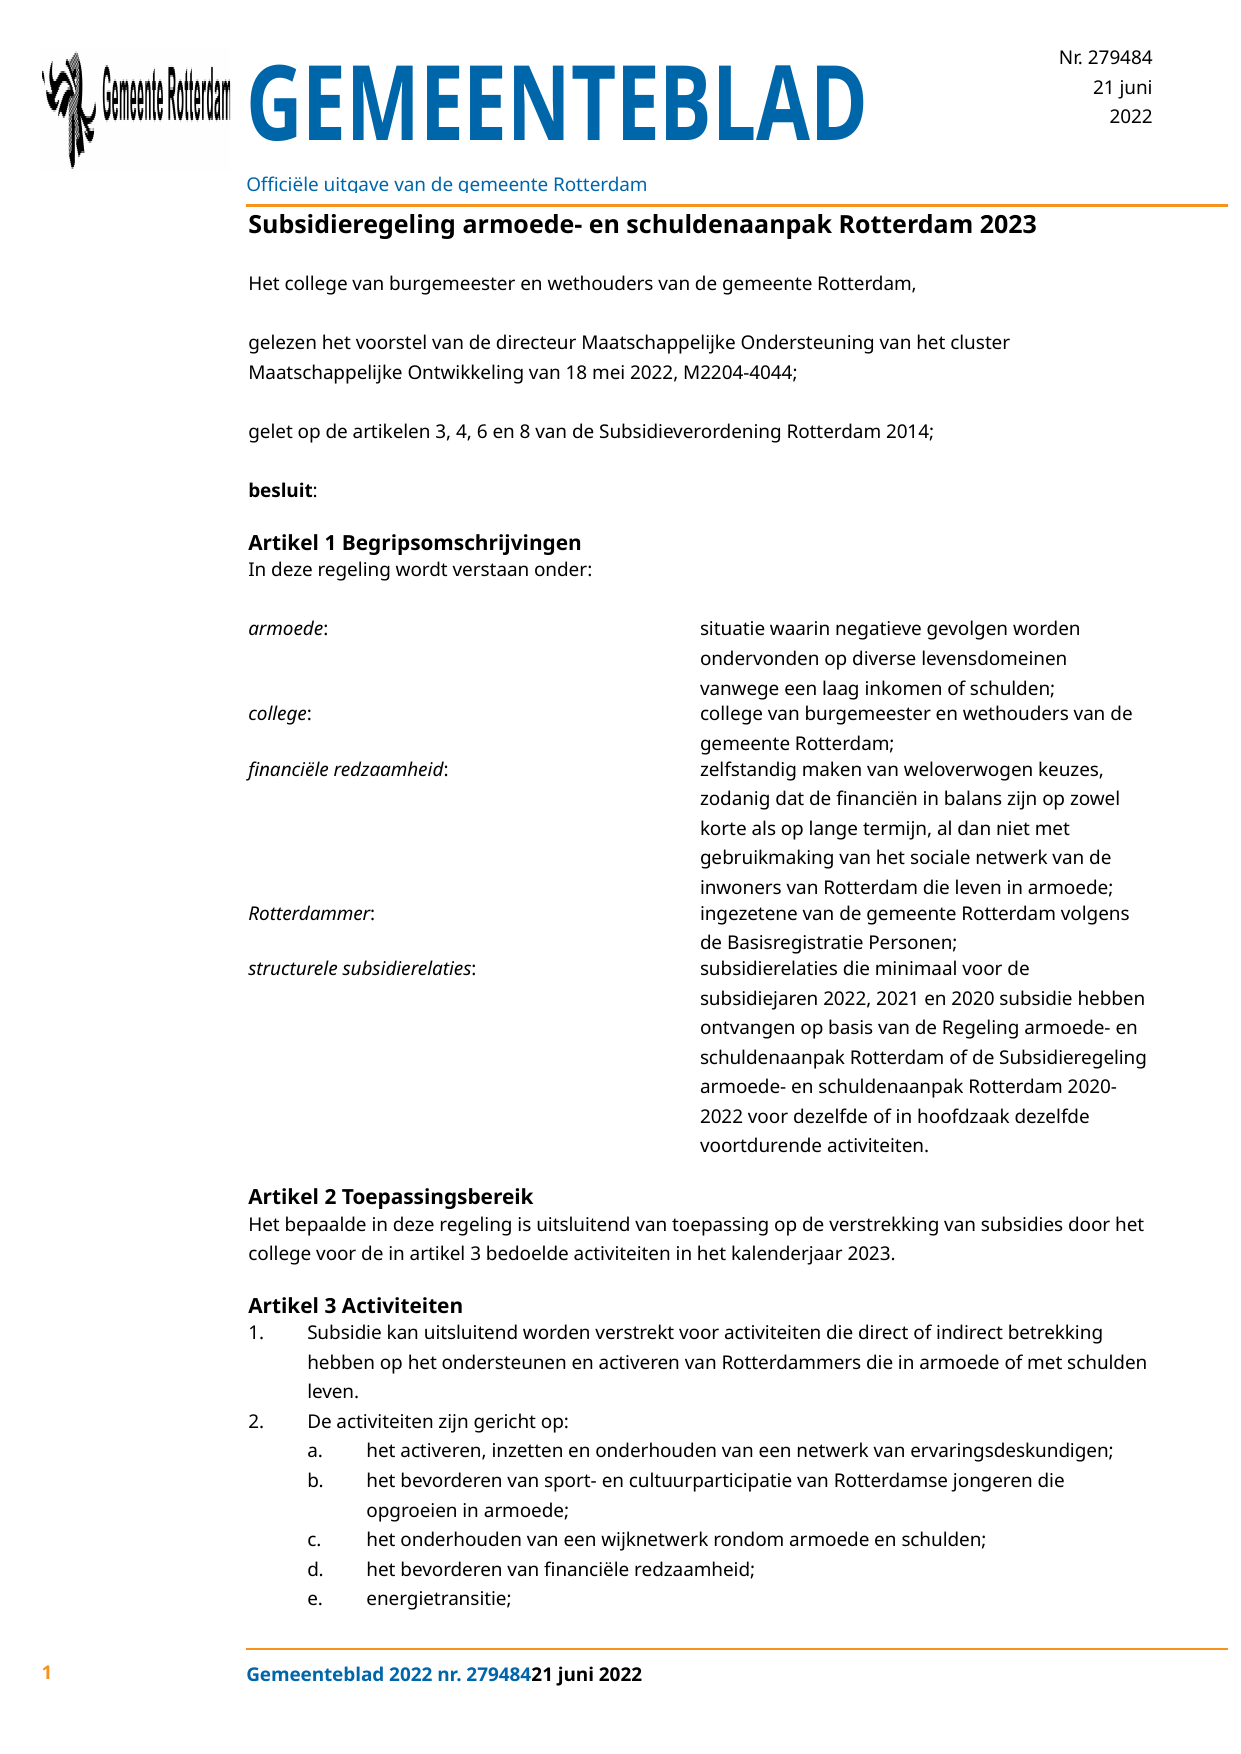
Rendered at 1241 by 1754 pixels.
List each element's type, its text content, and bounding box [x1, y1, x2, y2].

table_cell Rotterdammer: [248, 900, 700, 955]
text In deze regeling wordt verstaan onder: [248, 556, 1152, 582]
list het bevorderen van financiële redzaamheid; [307, 1556, 1152, 1582]
table_cell financiële redzaamheid: [248, 756, 700, 900]
table_cell college: [248, 700, 700, 756]
list het bevorderen van sport- en cultuurparticipatie van Rotterdamse jongeren die opgroeien in armoede; [307, 1467, 1152, 1522]
text gelet op de artikelen 3, 4, 6 en 8 van de Subsidieverordening Rotterdam 2014; [248, 418, 1152, 444]
table_header armoede: [248, 616, 700, 700]
table_cell ingezetene van de gemeente Rotterdam volgens de Basisregistratie Personen; [700, 900, 1152, 955]
text Het college van burgemeester en wethouders van de gemeente Rotterdam, [248, 270, 1152, 296]
list De activiteiten zijn gericht op: [248, 1408, 1152, 1434]
table_cell zelfstandig maken van weloverwogen keuzes, zodanig dat de financiën in balans zijn op zowel korte als op lange termijn, al dan niet met gebruikmaking van het sociale netwerk van de inwoners van Rotterdam die leven in armoede; [700, 756, 1152, 900]
table_cell structurele subsidierelaties: [248, 955, 700, 1158]
table_cell subsidierelaties die minimaal voor de subsidiejaren 2022, 2021 en 2020 subsidie hebben ontvangen op basis van de Regeling armoede- en schuldenaanpak Rotterdam of de Subsidieregeling armoede- en schuldenaanpak Rotterdam 2020-2022 voor dezelfde of in hoofdzaak dezelfde voortdurende activiteiten. [700, 955, 1152, 1158]
text gelezen het voorstel van de directeur Maatschappelijke Ondersteuning van het cluster Maatschappelijke Ontwikkeling van 18 mei 2022, M2204-4044; [248, 329, 1152, 385]
list Subsidie kan uitsluitend worden verstrekt voor activiteiten die direct of indirect betrekking hebben op het ondersteunen en activeren van Rotterdammers die in armoede of met schulden leven. [248, 1319, 1152, 1404]
text besluit: [248, 477, 1152, 503]
text Artikel 1 Begripsomschrijvingen [248, 528, 1152, 556]
table_header situatie waarin negatieve gevolgen worden ondervonden op diverse levensdomeinen vanwege een laag inkomen of schulden; [700, 616, 1152, 700]
text Artikel 2 Toepassingsbereik [248, 1182, 1152, 1211]
list het activeren, inzetten en onderhouden van een netwerk van ervaringsdeskundigen; [307, 1438, 1152, 1463]
table_cell college van burgemeester en wethouders van de gemeente Rotterdam; [700, 700, 1152, 756]
text Het bepaalde in deze regeling is uitsluitend van toepassing op de verstrekking van subsidies door het college voor de in artikel 3 bedoelde activiteiten in het kalenderjaar 2023. [248, 1211, 1152, 1266]
list het onderhouden van een wijknetwerk rondom armoede en schulden; [307, 1526, 1152, 1552]
picture [41, 47, 231, 172]
text Subsidieregeling armoede- en schuldenaanpak Rotterdam 2023 [248, 207, 1152, 241]
list energietransitie; [307, 1586, 1152, 1611]
text Artikel 3 Activiteiten [248, 1291, 1152, 1319]
